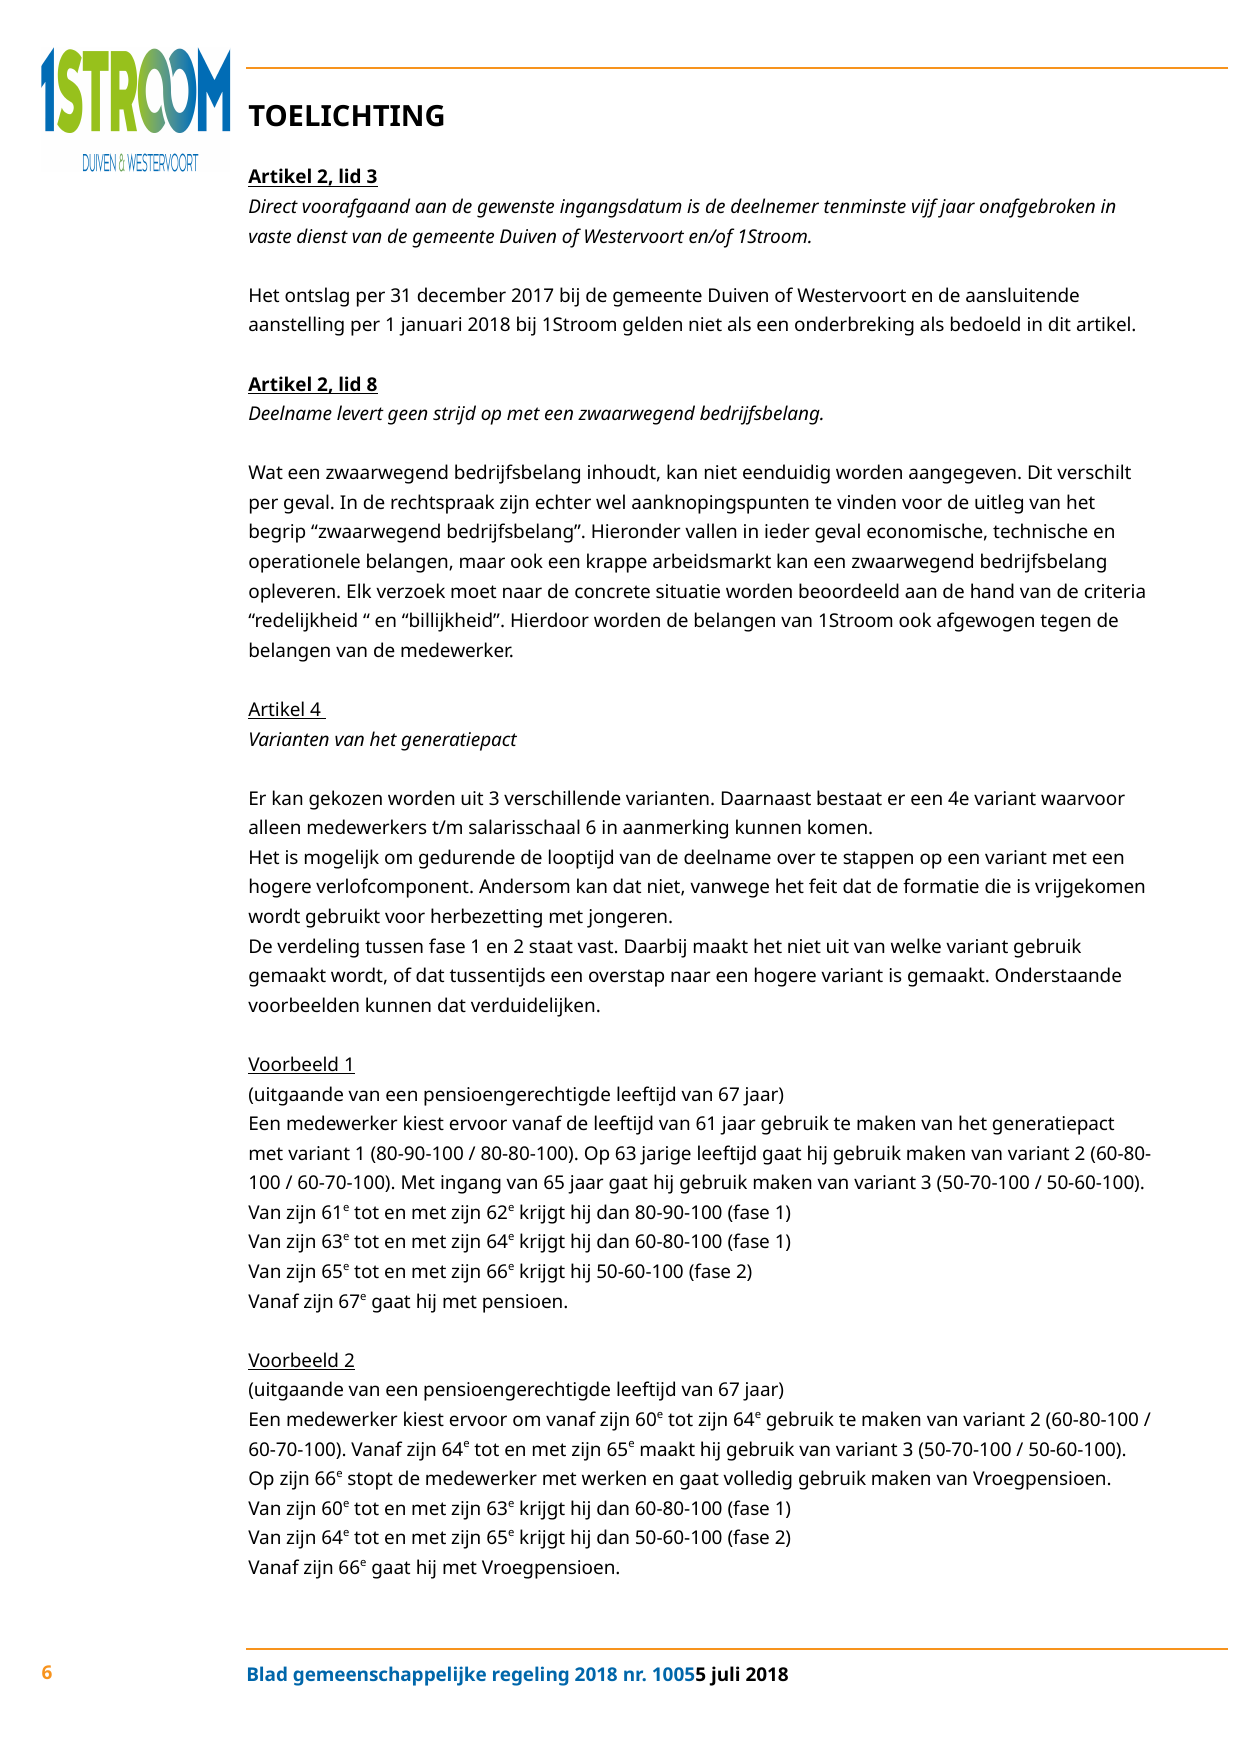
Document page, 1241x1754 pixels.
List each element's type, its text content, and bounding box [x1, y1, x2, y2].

text Een medewerker kiest ervoor vanaf de leeftijd van 61 jaar gebruik te maken van het generatiepact met variant 1 (80-90-100 / 80-80-100). Op 63 jarige leeftijd gaat hij gebruik maken van variant 2 (60-80-100 / 60-70-100). Met ingang van 65 jaar gaat hij gebruik maken van variant 3 (50-70-100 / 50-60-100). [248, 1110, 1152, 1195]
text Voorbeeld 2 [248, 1347, 1152, 1373]
text (uitgaande van een pensioengerechtigde leeftijd van 67 jaar) [248, 1081, 1152, 1106]
text Een medewerker kiest ervoor om vanaf zijn 60e tot zijn 64e gebruik te maken van variant 2 (60-80-100 / 60-70-100). Vanaf zijn 64e tot en met zijn 65e maakt hij gebruik van variant 3 (50-70-100 / 50-60-100). [248, 1406, 1152, 1461]
text Het ontslag per 31 december 2017 bij de gemeente Duiven of Westervoort en de aansluitende aanstelling per 1 januari 2018 bij 1Stroom gelden niet als een onderbreking als bedoeld in dit artikel. [248, 282, 1152, 337]
text Artikel 2, lid 3 [248, 164, 1152, 189]
text Van zijn 65e tot en met zijn 66e krijgt hij 50-60-100 (fase 2) [248, 1258, 1152, 1284]
text Het is mogelijk om gedurende de looptijd van de deelname over te stappen op een variant met een hogere verlofcomponent. Andersom kan dat niet, vanwege het feit dat de formatie die is vrijgekomen wordt gebruikt voor herbezetting met jongeren. [248, 844, 1152, 929]
text De verdeling tussen fase 1 en 2 staat vast. Daarbij maakt het niet uit van welke variant gebruik gemaakt wordt, of dat tussentijds een overstap naar een hogere variant is gemaakt. Onderstaande voorbeelden kunnen dat verduidelijken. [248, 933, 1152, 1018]
text Voorbeeld 1 [248, 1051, 1152, 1077]
text Artikel 2, lid 8 [248, 371, 1152, 396]
text Wat een zwaarwegend bedrijfsbelang inhoudt, kan niet eenduidig worden aangegeven. Dit verschilt per geval. In de rechtspraak zijn echter wel aanknopingspunten te vinden voor de uitleg van het begrip “zwaarwegend bedrijfsbelang”. Hieronder vallen in ieder geval economische, technische en operationele belangen, maar ook een krappe arbeidsmarkt kan een zwaarwegend bedrijfsbelang opleveren. Elk verzoek moet naar de concrete situatie worden beoordeeld aan de hand van de criteria “redelijkheid “ en “billijkheid”. Hierdoor worden de belangen van 1Stroom ook afgewogen tegen de belangen van de medewerker. [248, 459, 1152, 663]
text Deelname levert geen strijd op met een zwaarwegend bedrijfsbelang. [248, 400, 1152, 426]
text Artikel 4 [248, 696, 1152, 722]
text (uitgaande van een pensioengerechtigde leeftijd van 67 jaar) [248, 1377, 1152, 1402]
text Er kan gekozen worden uit 3 verschillende varianten. Daarnaast bestaat er een 4e variant waarvoor alleen medewerkers t/m salarisschaal 6 in aanmerking kunnen komen. [248, 785, 1152, 840]
text TOELICHTING [248, 95, 1152, 134]
text Van zijn 60e tot en met zijn 63e krijgt hij dan 60-80-100 (fase 1) [248, 1495, 1152, 1521]
text Van zijn 61e tot en met zijn 62e krijgt hij dan 80-90-100 (fase 1) [248, 1199, 1152, 1225]
text Van zijn 63e tot en met zijn 64e krijgt hij dan 60-80-100 (fase 1) [248, 1229, 1152, 1254]
text Varianten van het generatiepact [248, 726, 1152, 751]
text Op zijn 66e stopt de medewerker met werken en gaat volledig gebruik maken van Vroegpensioen. [248, 1465, 1152, 1491]
text Vanaf zijn 66e gaat hij met Vroegpensioen. [248, 1554, 1152, 1580]
text Van zijn 64e tot en met zijn 65e krijgt hij dan 50-60-100 (fase 2) [248, 1524, 1152, 1550]
picture [41, 47, 231, 172]
text Direct voorafgaand aan de gewenste ingangsdatum is de deelnemer tenminste vijf jaar onafgebroken in vaste dienst van de gemeente Duiven of Westervoort en/of 1Stroom. [248, 193, 1152, 248]
text Vanaf zijn 67e gaat hij met pensioen. [248, 1288, 1152, 1313]
